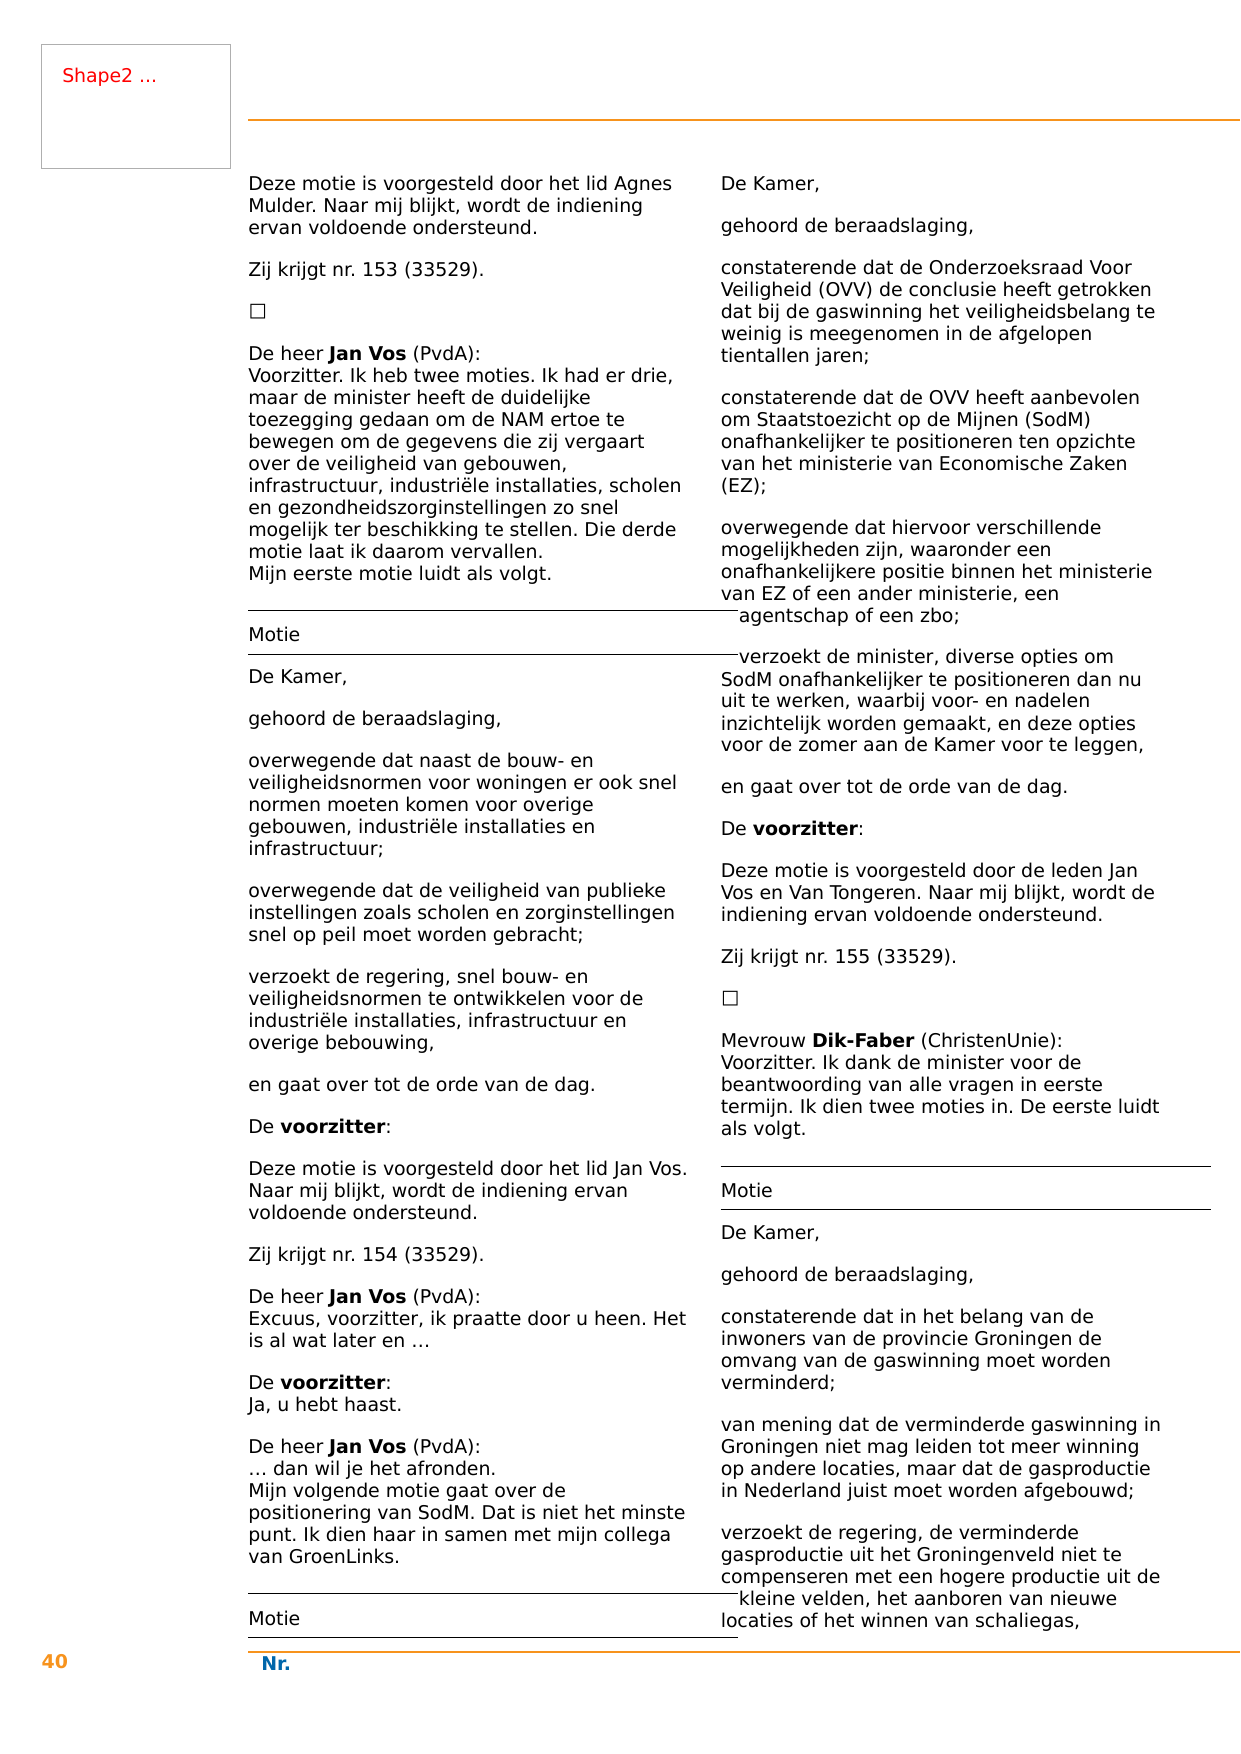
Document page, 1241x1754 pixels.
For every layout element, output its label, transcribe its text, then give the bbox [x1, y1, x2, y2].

text De voorzitter: [248, 1372, 691, 1394]
text en gaat over tot de orde van de dag. [248, 1074, 691, 1096]
text Motie [248, 624, 691, 646]
text ⬜ [248, 301, 691, 323]
text overwegende dat naast de bouw- en veiligheidsnormen voor woningen er ook snel normen moeten komen voor overige gebouwen, industriële installaties en infrastructuur; [248, 750, 691, 860]
text Voorzitter. Ik heb twee moties. Ik had er drie, maar de minister heeft de duidelijke toezegging gedaan om de NAM ertoe te bewegen om de gegevens die zij vergaart over de veiligheid van gebouwen, infrastructuur, industriële installaties, scholen en gezondheidszorginstellingen zo snel mogelijk ter beschikking te stellen. Die derde motie laat ik daarom vervallen. [248, 365, 691, 562]
text De heer Jan Vos (PvdA): [248, 1436, 691, 1458]
text De Kamer, [721, 1222, 1163, 1244]
text constaterende dat de OVV heeft aanbevolen om Staatstoezicht op de Mijnen (SodM) onafhankelijker te positioneren ten opzichte van het ministerie van Economische Zaken (EZ); [721, 387, 1163, 497]
text constaterende dat de Onderzoeksraad Voor Veiligheid (OVV) de conclusie heeft getrokken dat bij de gaswinning het veiligheidsbelang te weinig is meegenomen in de afgelopen tientallen jaren; [721, 257, 1163, 367]
text verzoekt de minister, diverse opties om SodM onafhankelijker te positioneren dan nu uit te werken, waarbij voor- en nadelen inzichtelijk worden gemaakt, en deze opties voor de zomer aan de Kamer voor te leggen, [721, 646, 1163, 756]
text De voorzitter: [248, 1116, 691, 1138]
text constaterende dat in het belang van de inwoners van de provincie Groningen de omvang van de gaswinning moet worden verminderd; [721, 1306, 1163, 1394]
text Excuus, voorzitter, ik praatte door u heen. Het is al wat later en … [248, 1308, 691, 1352]
text overwegende dat hiervoor verschillende mogelijkheden zijn, waaronder een onafhankelijkere positie binnen het ministerie van EZ of een ander ministerie, een agentschap of een zbo; [721, 517, 1163, 626]
text Mevrouw Dik-Faber (ChristenUnie): [721, 1030, 1163, 1052]
text Zij krijgt nr. 153 (33529). [248, 259, 691, 281]
text Motie [721, 1180, 1163, 1202]
text gehoord de beraadslaging, [721, 215, 1163, 237]
text De heer Jan Vos (PvdA): [248, 1286, 691, 1308]
text overwegende dat de veiligheid van publieke instellingen zoals scholen en zorginstellingen snel op peil moet worden gebracht; [248, 880, 691, 946]
text … dan wil je het afronden. [248, 1458, 691, 1480]
text Zij krijgt nr. 154 (33529). [248, 1244, 691, 1266]
text Mijn eerste motie luidt als volgt. [248, 562, 691, 584]
text Zij krijgt nr. 155 (33529). [721, 946, 1163, 968]
text Ja, u hebt haast. [248, 1394, 691, 1416]
text De Kamer, [248, 666, 691, 688]
text en gaat over tot de orde van de dag. [721, 776, 1163, 798]
text Voorzitter. Ik dank de minister voor de beantwoording van alle vragen in eerste termijn. Ik dien twee moties in. De eerste luidt als volgt. [721, 1052, 1163, 1140]
text verzoekt de regering, de verminderde gasproductie uit het Groningenveld niet te compenseren met een hogere productie uit de kleine velden, het aanboren van nieuwe locaties of het winnen van schaliegas, [721, 1522, 1163, 1632]
text gehoord de beraadslaging, [248, 708, 691, 730]
text De Kamer, [721, 173, 1163, 195]
text ⬜ [721, 988, 1163, 1010]
text Mijn volgende motie gaat over de positionering van SodM. Dat is niet het minste punt. Ik dien haar in samen met mijn collega van GroenLinks. [248, 1480, 691, 1568]
text verzoekt de regering, snel bouw- en veiligheidsnormen te ontwikkelen voor de industriële installaties, infrastructuur en overige bebouwing, [248, 966, 691, 1054]
text Motie [248, 1608, 691, 1629]
text De voorzitter: [721, 818, 1163, 840]
text De heer Jan Vos (PvdA): [248, 343, 691, 365]
text Deze motie is voorgesteld door de leden Jan Vos en Van Tongeren. Naar mij blijkt, wordt de indiening ervan voldoende ondersteund. [721, 860, 1163, 926]
text van mening dat de verminderde gaswinning in Groningen niet mag leiden tot meer winning op andere locaties, maar dat de gasproductie in Nederland juist moet worden afgebouwd; [721, 1414, 1163, 1502]
text gehoord de beraadslaging, [721, 1264, 1163, 1286]
text Deze motie is voorgesteld door het lid Jan Vos. Naar mij blijkt, wordt de indiening ervan voldoende ondersteund. [248, 1158, 691, 1224]
text Deze motie is voorgesteld door het lid Agnes Mulder. Naar mij blijkt, wordt de indiening ervan voldoende ondersteund. [248, 173, 691, 239]
